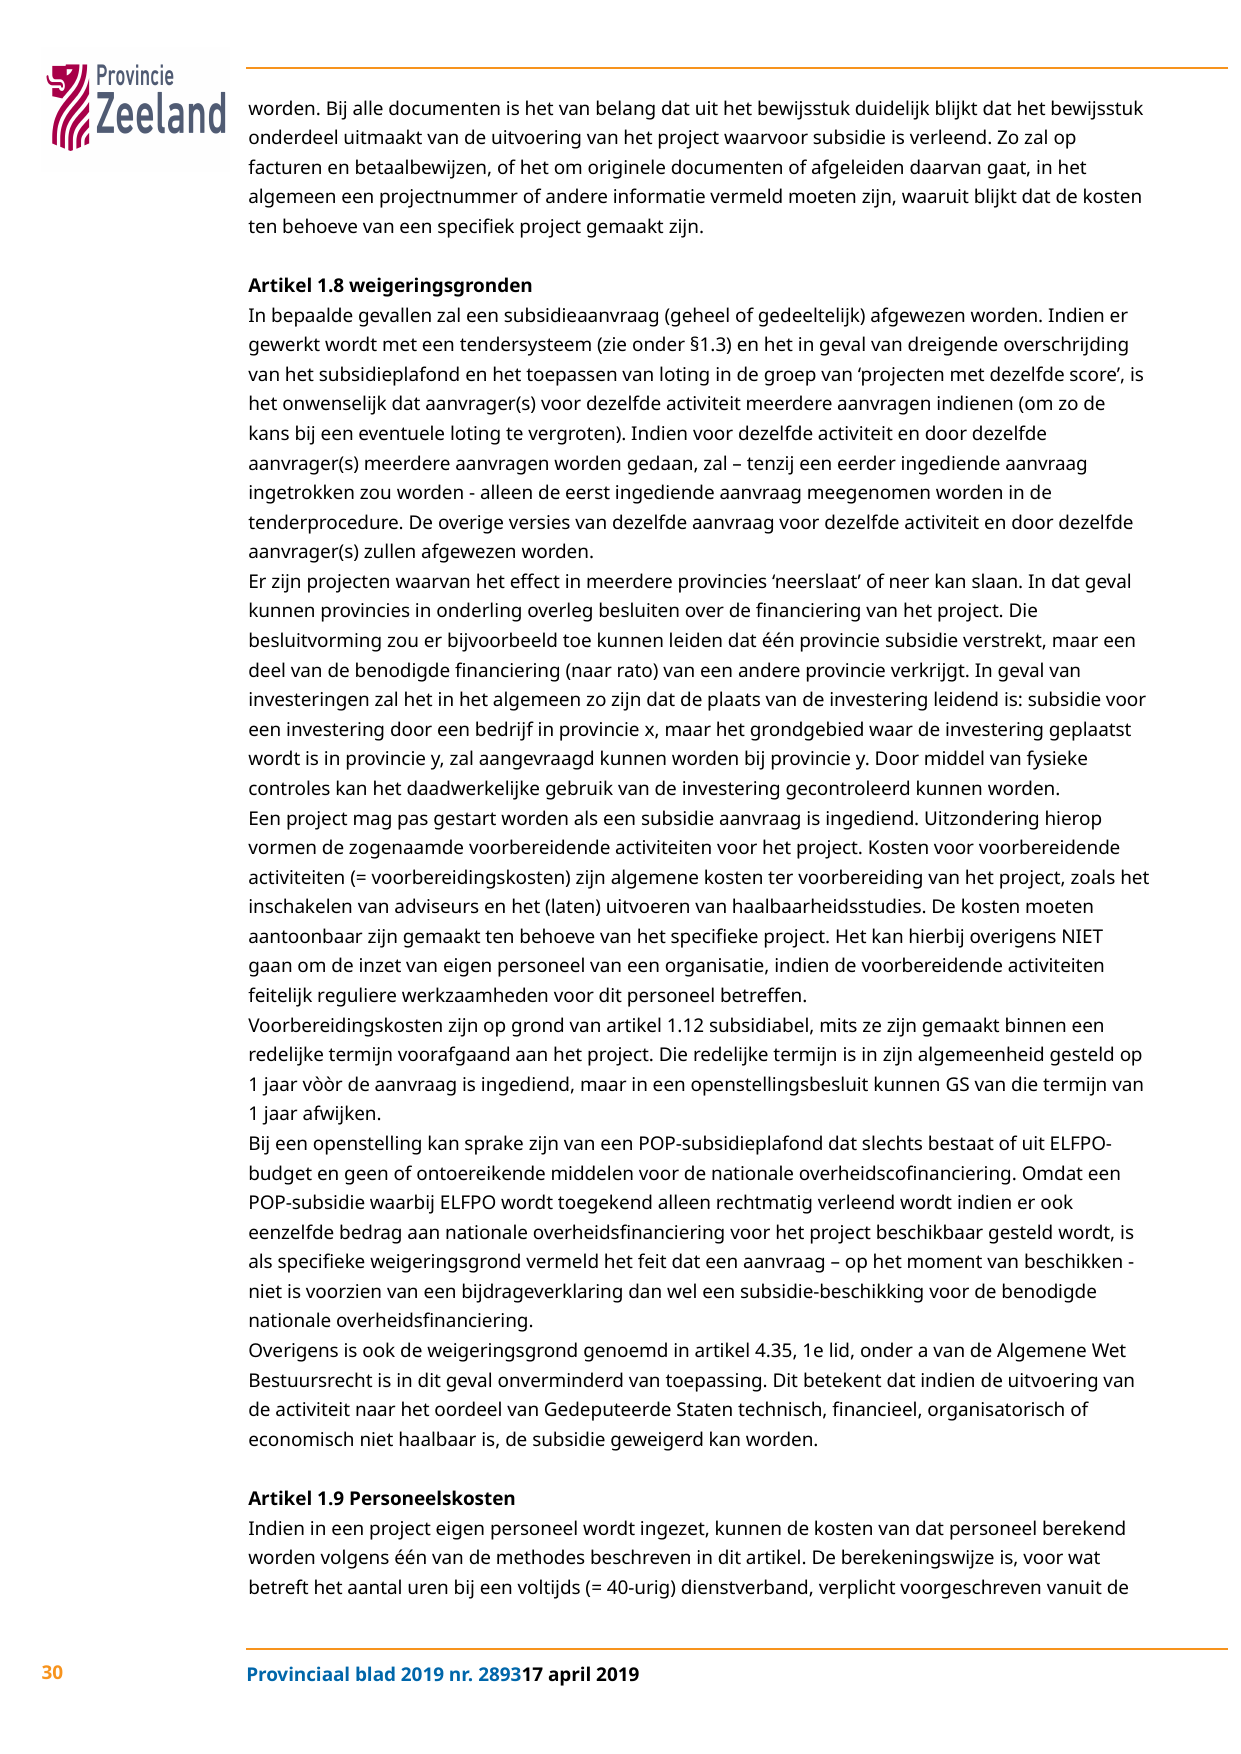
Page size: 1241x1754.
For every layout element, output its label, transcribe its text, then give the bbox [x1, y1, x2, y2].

text Overigens is ook de weigeringsgrond genoemd in artikel 4.35, 1e lid, onder a van de Algemene Wet Bestuursrecht is in dit geval onverminderd van toepassing. Dit betekent dat indien de uitvoering van de activiteit naar het oordeel van Gedeputeerde Staten technisch, financieel, organisatorisch of economisch niet haalbaar is, de subsidie geweigerd kan worden. [248, 1337, 1152, 1452]
picture [41, 47, 231, 172]
text Er zijn projecten waarvan het effect in meerdere provincies ‘neerslaat’ of neer kan slaan. In dat geval kunnen provincies in onderling overleg besluiten over de financiering van het project. Die besluitvorming zou er bijvoorbeeld toe kunnen leiden dat één provincie subsidie verstrekt, maar een deel van de benodigde financiering (naar rato) van een andere provincie verkrijgt. In geval van investeringen zal het in het algemeen zo zijn dat de plaats van de investering leidend is: subsidie voor een investering door een bedrijf in provincie x, maar het grondgebied waar de investering geplaatst wordt is in provincie y, zal aangevraagd kunnen worden bij provincie y. Door middel van fysieke controles kan het daadwerkelijke gebruik van de investering gecontroleerd kunnen worden. [248, 568, 1152, 801]
text Indien in een project eigen personeel wordt ingezet, kunnen de kosten van dat personeel berekend worden volgens één van de methodes beschreven in dit artikel. De berekeningswijze is, voor wat betreft het aantal uren bij een voltijds (= 40-urig) dienstverband, verplicht voorgeschreven vanuit de [248, 1515, 1152, 1600]
text Artikel 1.9 Personeelskosten [248, 1485, 1152, 1511]
text Artikel 1.8 weigeringsgronden [248, 272, 1152, 298]
text worden. Bij alle documenten is het van belang dat uit het bewijsstuk duidelijk blijkt dat het bewijsstuk onderdeel uitmaakt van de uitvoering van het project waarvoor subsidie is verleend. Zo zal op facturen en betaalbewijzen, of het om originele documenten of afgeleiden daarvan gaat, in het algemeen een projectnummer of andere informatie vermeld moeten zijn, waaruit blijkt dat de kosten ten behoeve van een specifiek project gemaakt zijn. [248, 95, 1152, 239]
text Bij een openstelling kan sprake zijn van een POP-subsidieplafond dat slechts bestaat of uit ELFPO-budget en geen of ontoereikende middelen voor de nationale overheidscofinanciering. Omdat een POP-subsidie waarbij ELFPO wordt toegekend alleen rechtmatig verleend wordt indien er ook eenzelfde bedrag aan nationale overheidsfinanciering voor het project beschikbaar gesteld wordt, is als specifieke weigeringsgrond vermeld het feit dat een aanvraag – op het moment van beschikken - niet is voorzien van een bijdrageverklaring dan wel een subsidie-beschikking voor de benodigde nationale overheidsfinanciering. [248, 1130, 1152, 1333]
text Voorbereidingskosten zijn op grond van artikel 1.12 subsidiabel, mits ze zijn gemaakt binnen een redelijke termijn voorafgaand aan het project. Die redelijke termijn is in zijn algemeenheid gesteld op 1 jaar vòòr de aanvraag is ingediend, maar in een openstellingsbesluit kunnen GS van die termijn van 1 jaar afwijken. [248, 1012, 1152, 1126]
text In bepaalde gevallen zal een subsidieaanvraag (geheel of gedeeltelijk) afgewezen worden. Indien er gewerkt wordt met een tendersysteem (zie onder §1.3) en het in geval van dreigende overschrijding van het subsidieplafond en het toepassen van loting in de groep van ‘projecten met dezelfde score’, is het onwenselijk dat aanvrager(s) voor dezelfde activiteit meerdere aanvragen indienen (om zo de kans bij een eventuele loting te vergroten). Indien voor dezelfde activiteit en door dezelfde aanvrager(s) meerdere aanvragen worden gedaan, zal – tenzij een eerder ingediende aanvraag ingetrokken zou worden - alleen de eerst ingediende aanvraag meegenomen worden in de tenderprocedure. De overige versies van dezelfde aanvraag voor dezelfde activiteit en door dezelfde aanvrager(s) zullen afgewezen worden. [248, 302, 1152, 564]
text Een project mag pas gestart worden als een subsidie aanvraag is ingediend. Uitzondering hierop vormen de zogenaamde voorbereidende activiteiten voor het project. Kosten voor voorbereidende activiteiten (= voorbereidingskosten) zijn algemene kosten ter voorbereiding van het project, zoals het inschakelen van adviseurs en het (laten) uitvoeren van haalbaarheidsstudies. De kosten moeten aantoonbaar zijn gemaakt ten behoeve van het specifieke project. Het kan hierbij overigens NIET gaan om de inzet van eigen personeel van een organisatie, indien de voorbereidende activiteiten feitelijk reguliere werkzaamheden voor dit personeel betreffen. [248, 805, 1152, 1008]
